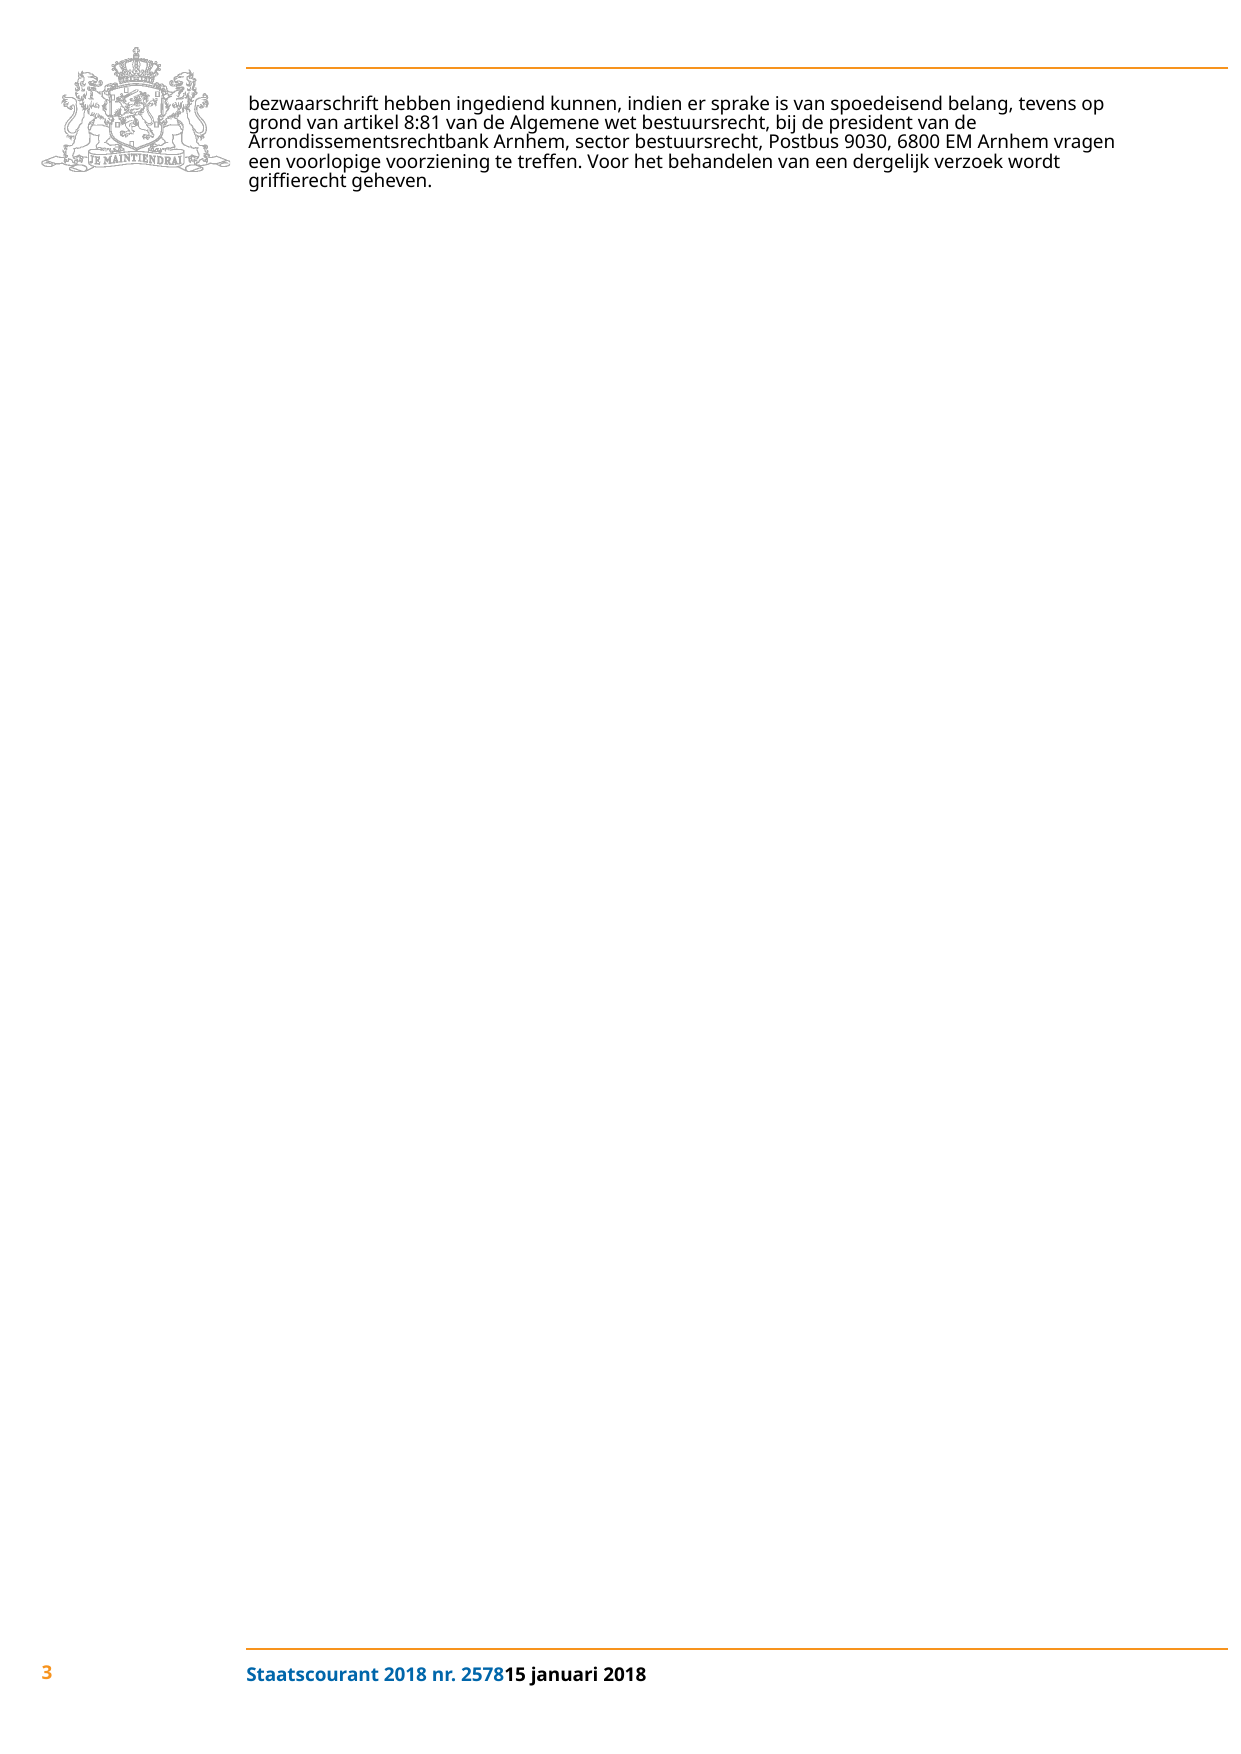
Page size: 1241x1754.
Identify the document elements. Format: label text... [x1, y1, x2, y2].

picture [41, 47, 231, 172]
text bezwaarschrift hebben ingediend kunnen, indien er sprake is van spoedeisend belang, tevens op grond van artikel 8:81 van de Algemene wet bestuursrecht, bij de president van de Arrondissementsrechtbank Arnhem, sector bestuursrecht, Postbus 9030, 6800 EM Arnhem vragen een voorlopige voorziening te treffen. Voor het behandelen van een dergelijk verzoek wordt griffierecht geheven. [248, 95, 1152, 191]
